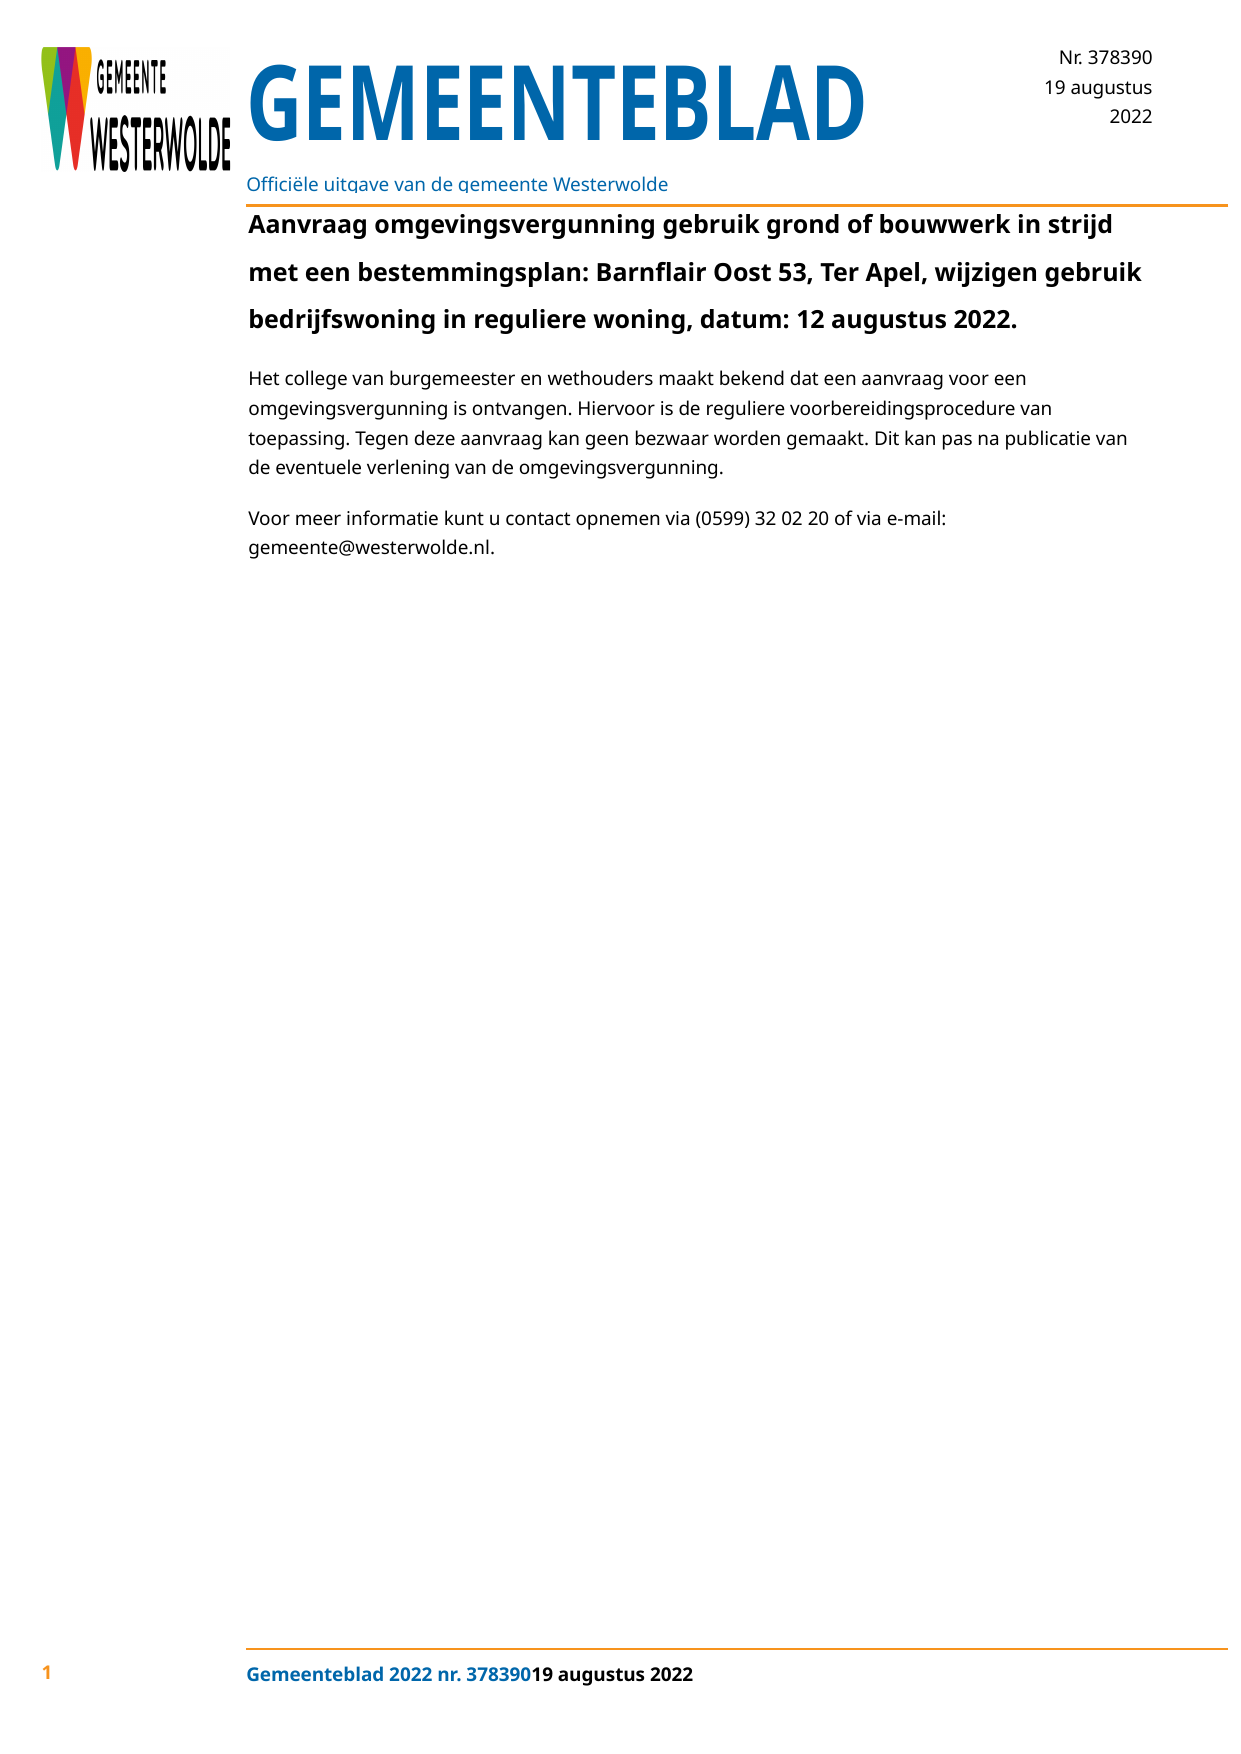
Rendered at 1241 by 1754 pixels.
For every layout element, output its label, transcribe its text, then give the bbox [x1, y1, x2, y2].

text Het college van burgemeester en wethouders maakt bekend dat een aanvraag voor een omgevingsvergunning is ontvangen. Hiervoor is de reguliere voorbereidingsprocedure van toepassing. Tegen deze aanvraag kan geen bezwaar worden gemaakt. Dit kan pas na publicatie van de eventuele verlening van de omgevingsvergunning. [248, 366, 1152, 480]
picture [41, 47, 231, 172]
text Aanvraag omgevingsvergunning gebruik grond of bouwwerk in strijd met een bestemmingsplan: Barnflair Oost 53, Ter Apel, wijzigen gebruik bedrijfswoning in reguliere woning, datum: 12 augustus 2022. [248, 207, 1152, 336]
text Voor meer informatie kunt u contact opnemen via (0599) 32 02 20 of via e-mail: gemeente@westerwolde.nl. [248, 505, 1152, 560]
